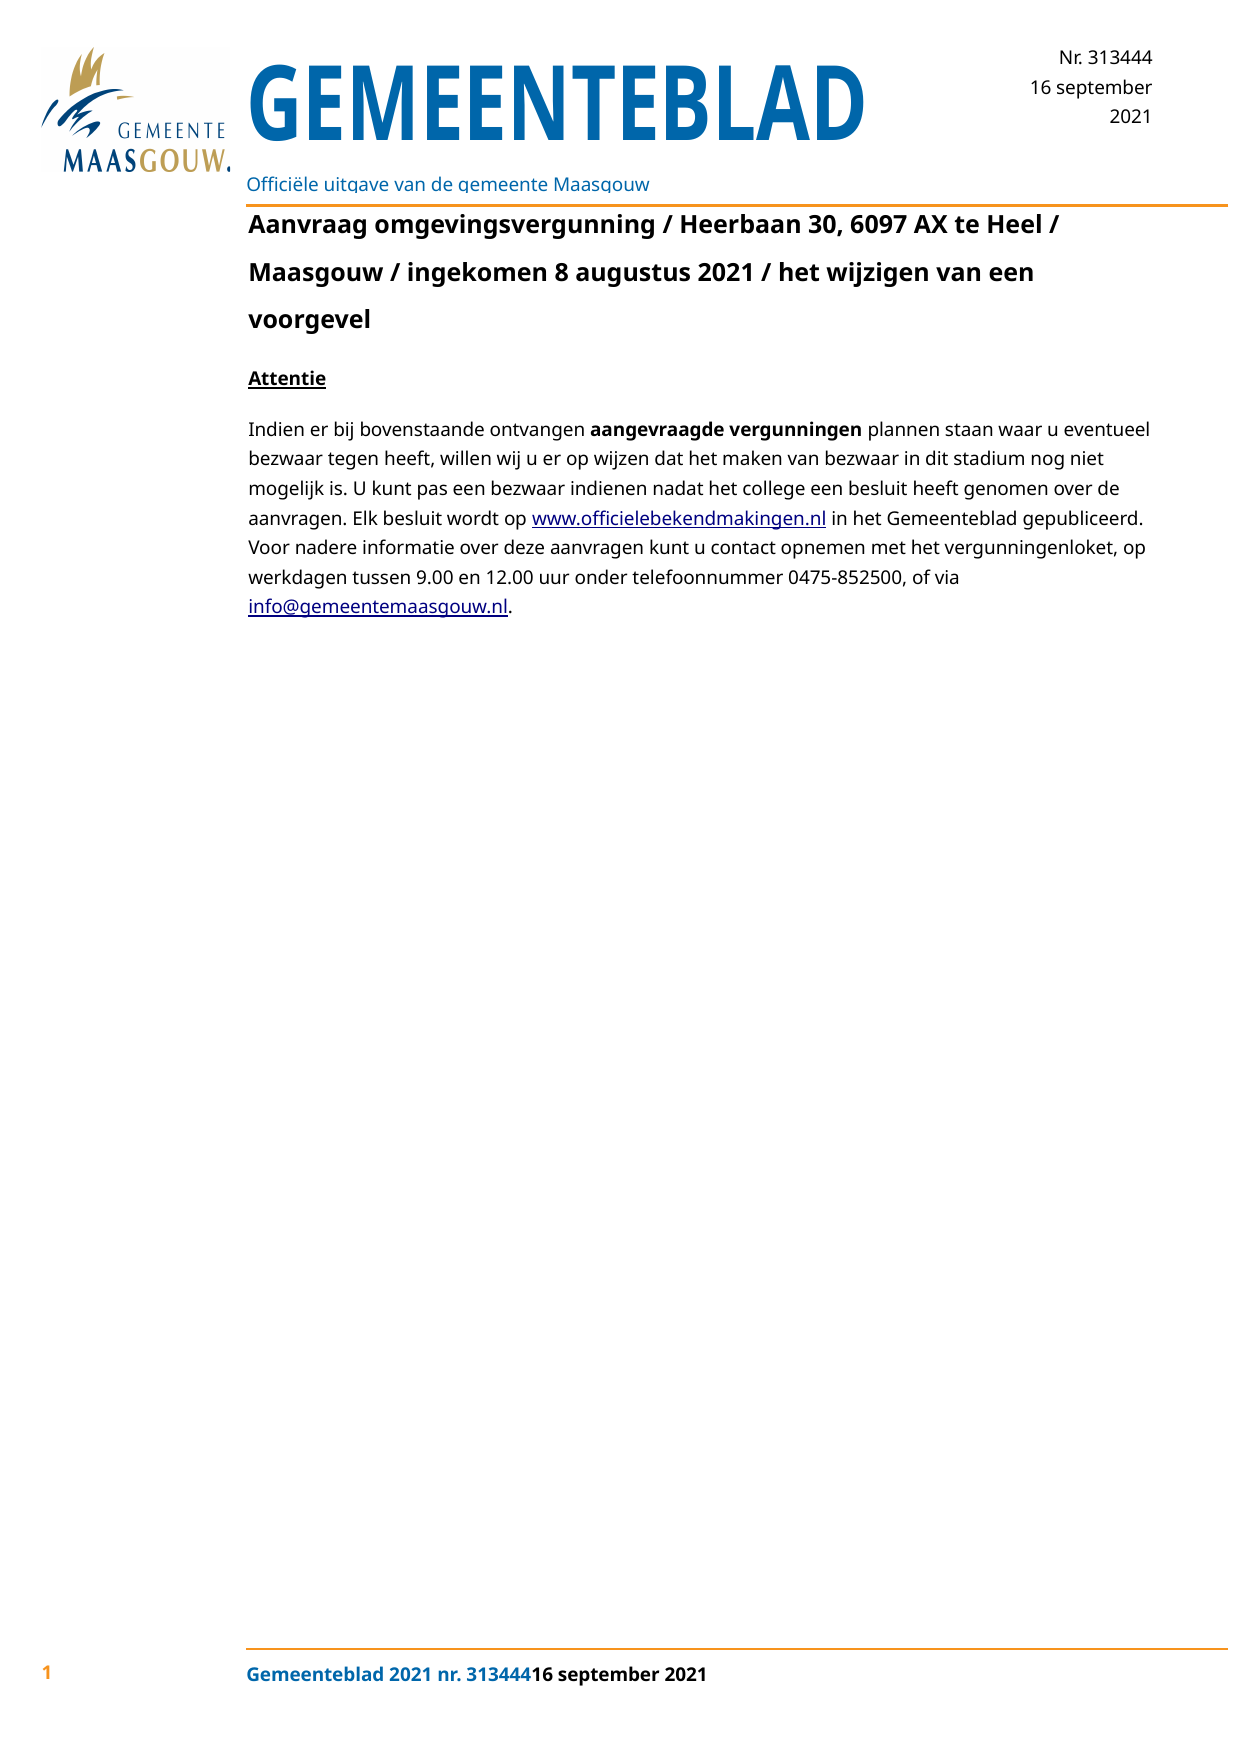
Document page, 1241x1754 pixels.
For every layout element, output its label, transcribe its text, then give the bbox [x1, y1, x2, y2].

text Aanvraag omgevingsvergunning / Heerbaan 30, 6097 AX te Heel / Maasgouw / ingekomen 8 augustus 2021 / het wijzigen van een voorgevel [248, 207, 1152, 336]
text Attentie [248, 366, 1152, 391]
text Indien er bij bovenstaande ontvangen aangevraagde vergunningen plannen staan waar u eventueel bezwaar tegen heeft, willen wij u er op wijzen dat het maken van bezwaar in dit stadium nog niet mogelijk is. U kunt pas een bezwaar indienen nadat het college een besluit heeft genomen over de aanvragen. Elk besluit wordt op www.officielebekendmakingen.nl in het Gemeenteblad gepubliceerd. Voor nadere informatie over deze aanvragen kunt u contact opnemen met het vergunningenloket, op werkdagen tussen 9.00 en 12.00 uur onder telefoonnummer 0475-852500, of via info@gemeentemaasgouw.nl. [248, 416, 1152, 619]
picture [41, 47, 231, 172]
